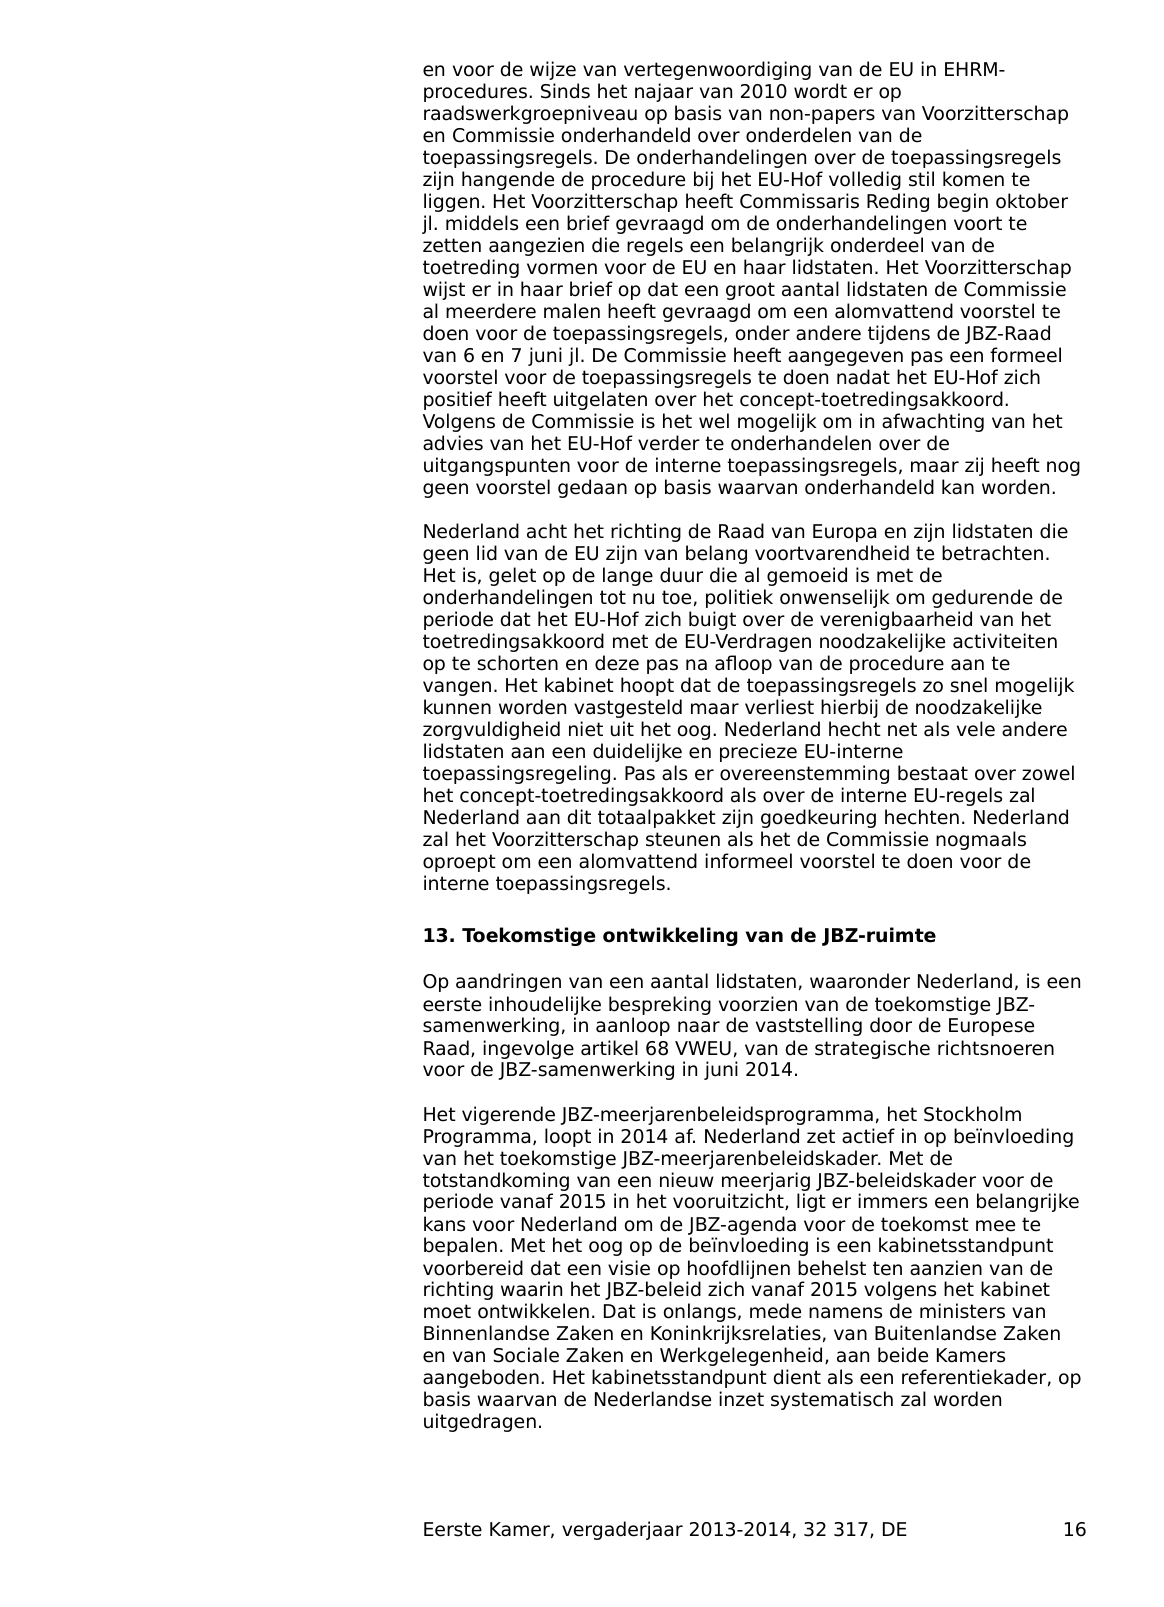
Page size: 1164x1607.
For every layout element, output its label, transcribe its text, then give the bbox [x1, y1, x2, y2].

subtitle 13. Toekomstige ontwikkeling van de JBZ-ruimte [422, 924, 1087, 946]
text en voor de wijze van vertegenwoordiging van de EU in EHRM-procedures. Sinds het najaar van 2010 wordt er op raadswerkgroepniveau op basis van non-papers van Voorzitterschap en Commissie onderhandeld over onderdelen van de toepassingsregels. De onderhandelingen over de toepassingsregels zijn hangende de procedure bij het EU-Hof volledig stil komen te liggen. Het Voorzitterschap heeft Commissaris Reding begin oktober jl. middels een brief gevraagd om de onderhandelingen voort te zetten aangezien die regels een belangrijk onderdeel van de toetreding vormen voor de EU en haar lidstaten. Het Voorzitterschap wijst er in haar brief op dat een groot aantal lidstaten de Commissie al meerdere malen heeft gevraagd om een alomvattend voorstel te doen voor de toepassingsregels, onder andere tijdens de JBZ-Raad van 6 en 7 juni jl. De Commissie heeft aangegeven pas een formeel voorstel voor de toepassingsregels te doen nadat het EU-Hof zich positief heeft uitgelaten over het concept-toetredingsakkoord. Volgens de Commissie is het wel mogelijk om in afwachting van het advies van het EU-Hof verder te onderhandelen over de uitgangspunten voor de interne toepassingsregels, maar zij heeft nog geen voorstel gedaan op basis waarvan onderhandeld kan worden. [422, 59, 1087, 499]
text Nederland acht het richting de Raad van Europa en zijn lidstaten die geen lid van de EU zijn van belang voortvarendheid te betrachten. Het is, gelet op de lange duur die al gemoeid is met de onderhandelingen tot nu toe, politiek onwenselijk om gedurende de periode dat het EU-Hof zich buigt over de verenigbaarheid van het toetredingsakkoord met de EU-Verdragen noodzakelijke activiteiten op te schorten en deze pas na afloop van de procedure aan te vangen. Het kabinet hoopt dat de toepassingsregels zo snel mogelijk kunnen worden vastgesteld maar verliest hierbij de noodzakelijke zorgvuldigheid niet uit het oog. Nederland hecht net als vele andere lidstaten aan een duidelijke en precieze EU-interne toepassingsregeling. Pas als er overeenstemming bestaat over zowel het concept-toetredingsakkoord als over de interne EU-regels zal Nederland aan dit totaalpakket zijn goedkeuring hechten. Nederland zal het Voorzitterschap steunen als het de Commissie nogmaals oproept om een alomvattend informeel voorstel te doen voor de interne toepassingsregels. [422, 521, 1087, 894]
text Het vigerende JBZ-meerjarenbeleidsprogramma, het Stockholm Programma, loopt in 2014 af. Nederland zet actief in op beïnvloeding van het toekomstige JBZ-meerjarenbeleidskader. Met de totstandkoming van een nieuw meerjarig JBZ-beleidskader voor de periode vanaf 2015 in het vooruitzicht, ligt er immers een belangrijke kans voor Nederland om de JBZ-agenda voor de toekomst mee te bepalen. Met het oog op de beïnvloeding is een kabinetsstandpunt voorbereid dat een visie op hoofdlijnen behelst ten aanzien van de richting waarin het JBZ-beleid zich vanaf 2015 volgens het kabinet moet ontwikkelen. Dat is onlangs, mede namens de ministers van Binnenlandse Zaken en Koninkrijksrelaties, van Buitenlandse Zaken en van Sociale Zaken en Werkgelegenheid, aan beide Kamers aangeboden. Het kabinetsstandpunt dient als een referentiekader, op basis waarvan de Nederlandse inzet systematisch zal worden uitgedragen. [422, 1103, 1087, 1433]
text Op aandringen van een aantal lidstaten, waaronder Nederland, is een eerste inhoudelijke bespreking voorzien van de toekomstige JBZ-samenwerking, in aanloop naar de vaststelling door de Europese Raad, ingevolge artikel 68 VWEU, van de strategische richtsnoeren voor de JBZ-samenwerking in juni 2014. [422, 971, 1087, 1081]
